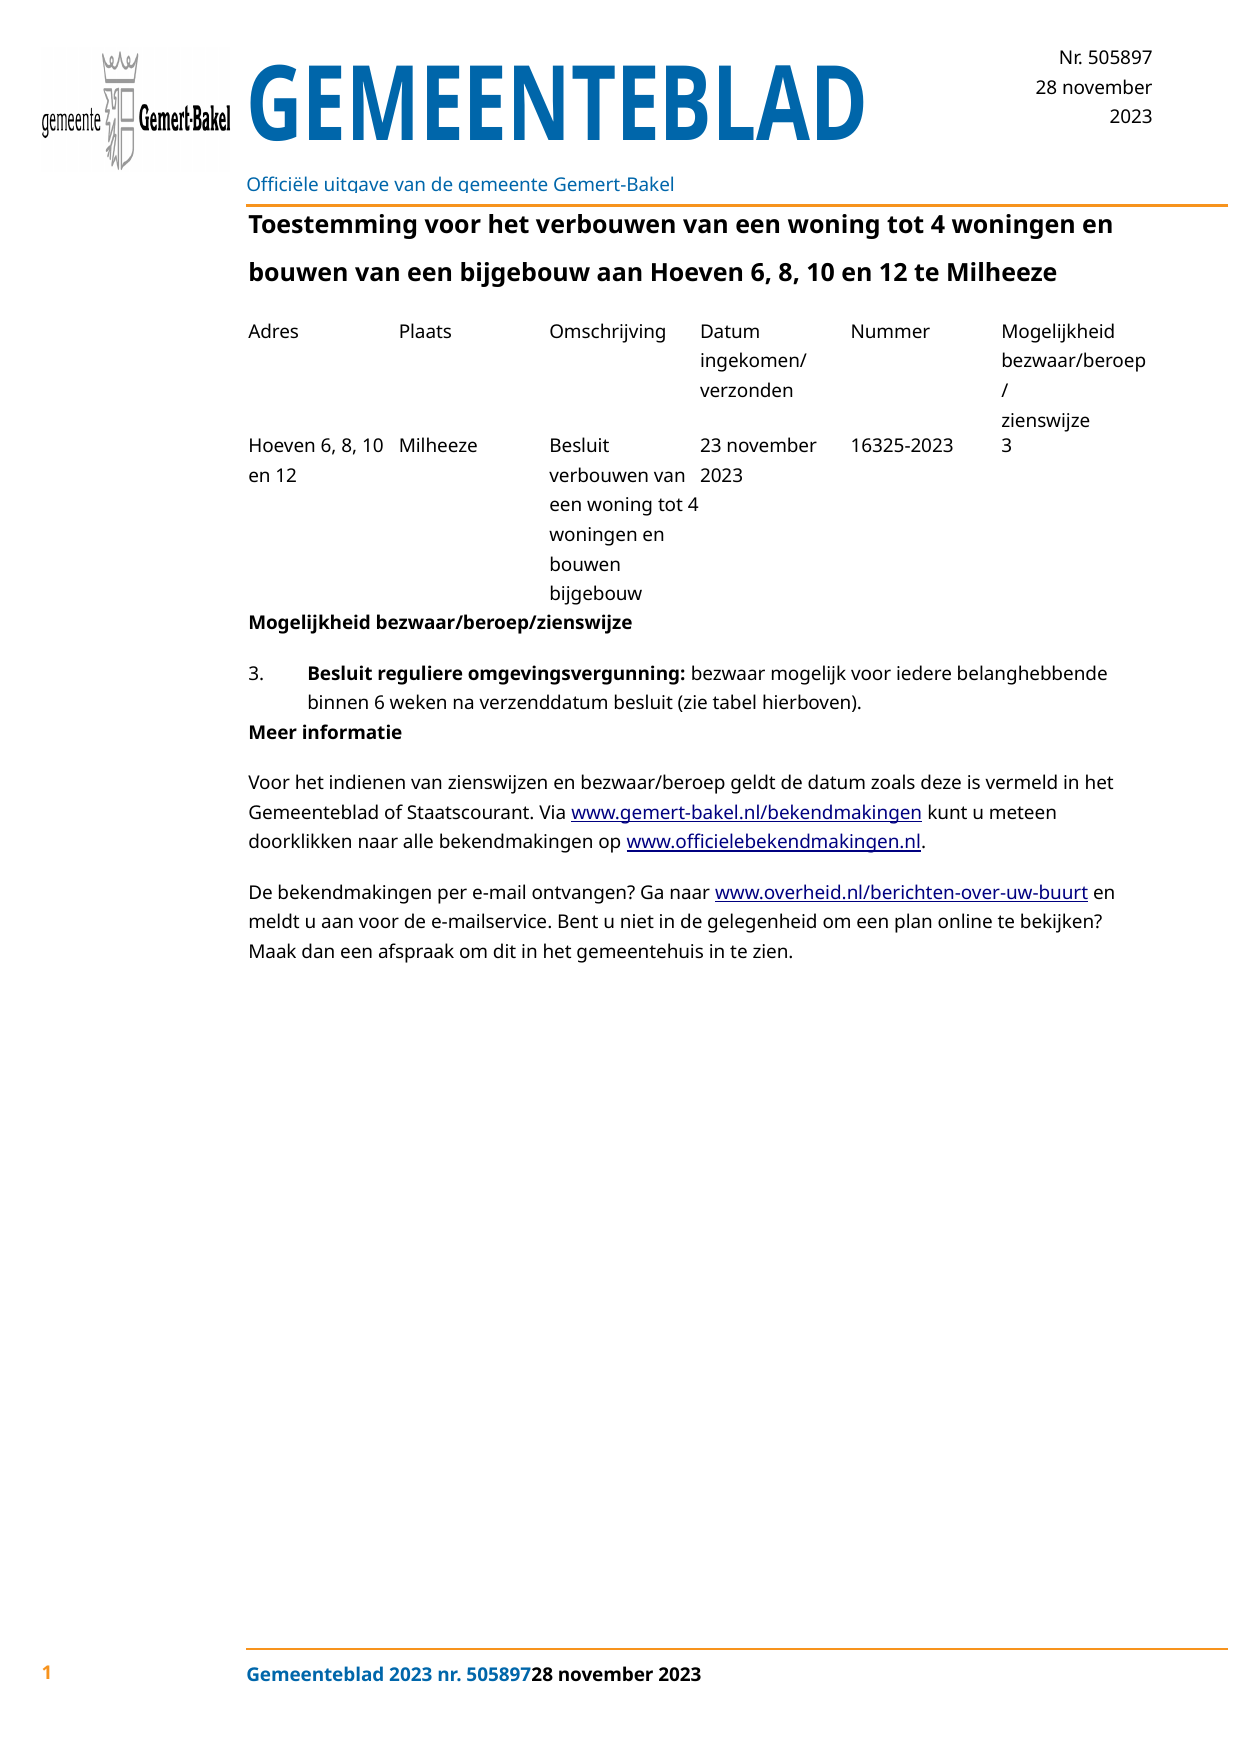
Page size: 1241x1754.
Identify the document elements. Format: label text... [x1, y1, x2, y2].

table_header Omschrijving [549, 318, 700, 432]
list Besluit reguliere omgevingsvergunning: bezwaar mogelijk voor iedere belanghebbende binnen 6 weken na verzenddatum besluit (zie tabel hierboven). [248, 660, 1152, 715]
table_cell Milheeze [399, 433, 549, 606]
table_cell 23 november 2023 [700, 433, 850, 606]
table_cell Besluit verbouwen van een woning tot 4 woningen en bouwen bijgebouw [549, 433, 700, 606]
table_cell Hoeven 6, 8, 10 en 12 [248, 433, 398, 606]
table_header Adres [248, 318, 398, 432]
table_cell 16325-2023 [850, 433, 1001, 606]
table_cell 3 [1001, 433, 1152, 606]
table_header Mogelijkheid bezwaar/beroep/ zienswijze [1001, 318, 1152, 432]
table_header Nummer [850, 318, 1001, 432]
text Toestemming voor het verbouwen van een woning tot 4 woningen en bouwen van een bijgebouw aan Hoeven 6, 8, 10 en 12 te Milheeze [248, 207, 1152, 288]
text Voor het indienen van zienswijzen en bezwaar/beroep geldt de datum zoals deze is vermeld in het Gemeenteblad of Staatscourant. Via www.gemert-bakel.nl/bekendmakingen kunt u meteen doorklikken naar alle bekendmakingen op www.officielebekendmakingen.nl. [248, 769, 1152, 854]
text Mogelijkheid bezwaar/beroep/zienswijze [248, 609, 1152, 635]
table_header Plaats [399, 318, 549, 432]
text Meer informatie [248, 719, 1152, 745]
picture [41, 47, 231, 172]
table_header Datum ingekomen/ verzonden [700, 318, 850, 432]
text De bekendmakingen per e-mail ontvangen? Ga naar www.overheid.nl/berichten-over-uw-buurt en meldt u aan voor de e-mailservice. Bent u niet in de gelegenheid om een plan online te bekijken? Maak dan een afspraak om dit in het gemeentehuis in te zien. [248, 879, 1152, 964]
